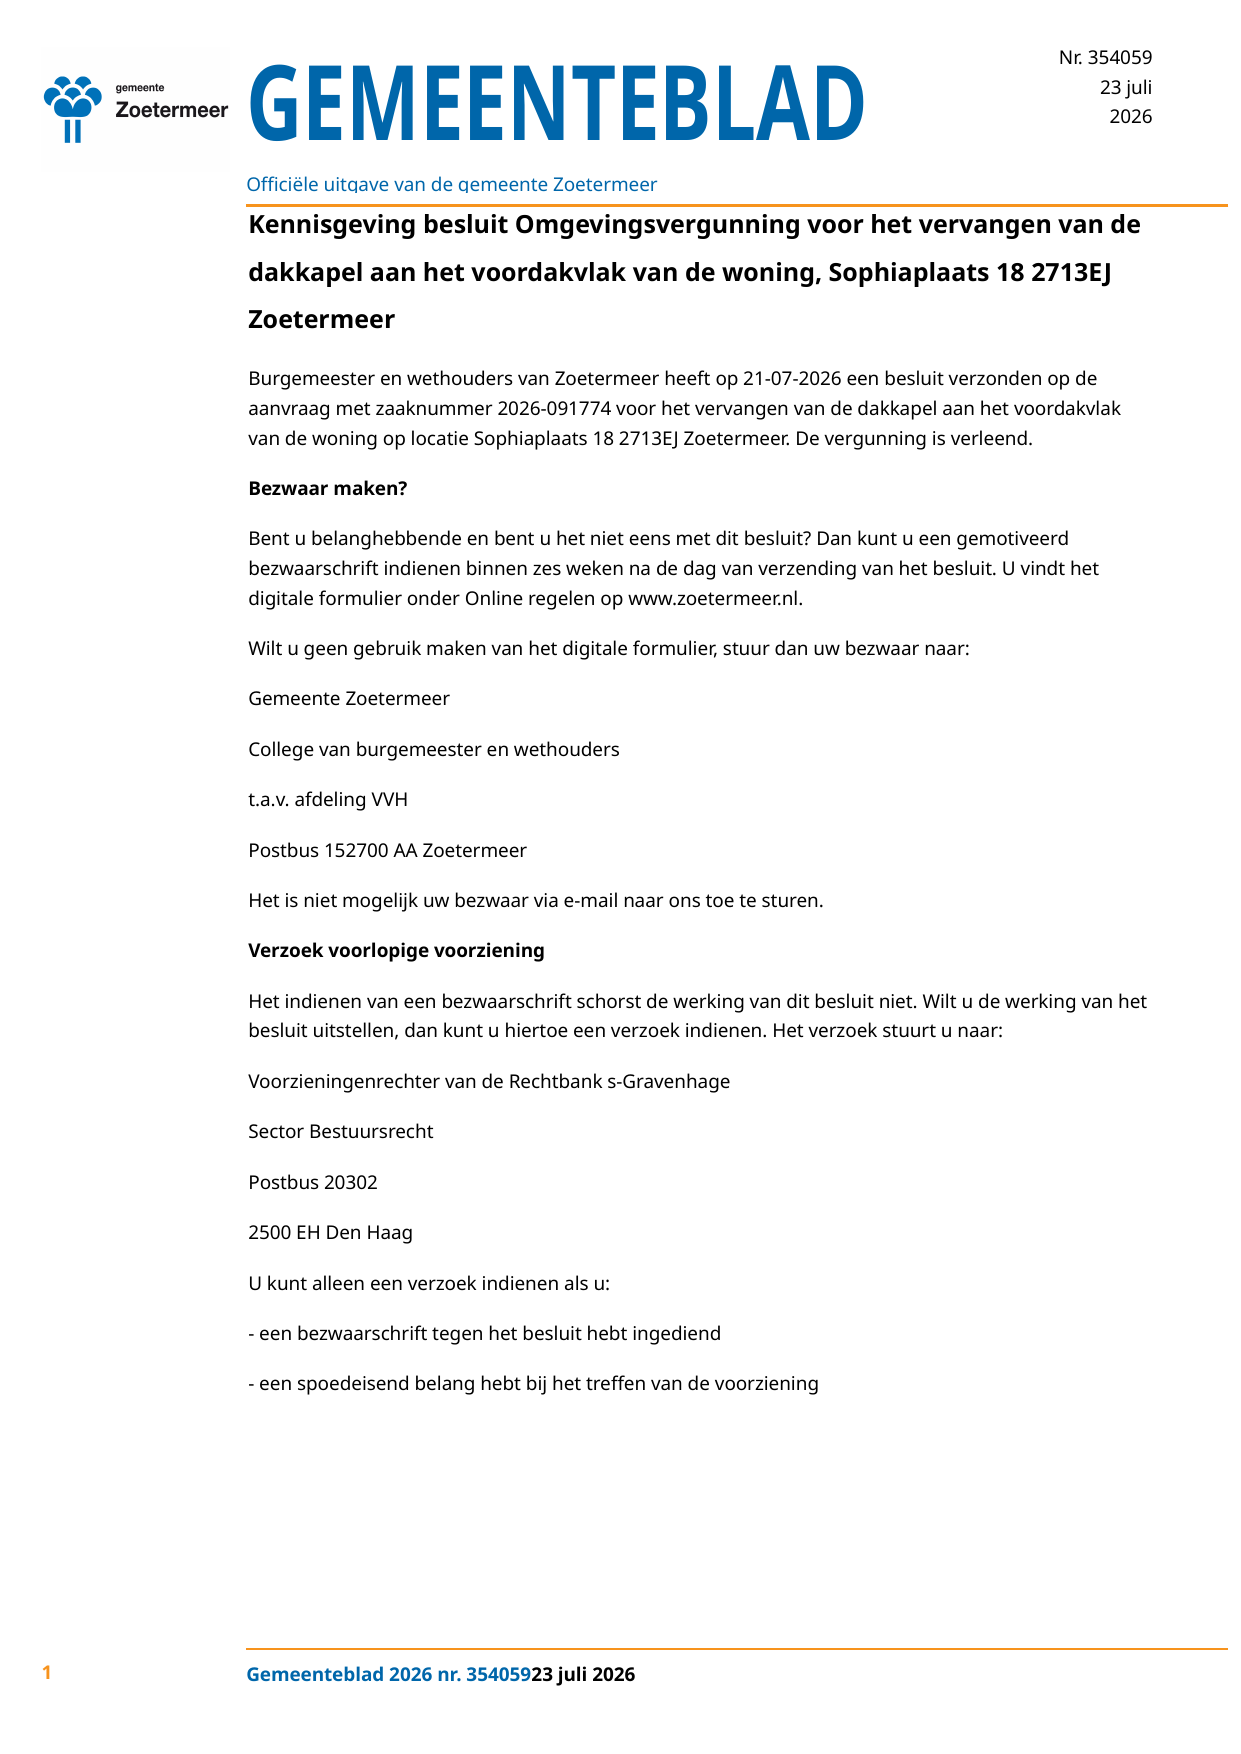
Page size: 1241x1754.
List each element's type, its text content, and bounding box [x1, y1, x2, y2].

text Burgemeester en wethouders van Zoetermeer heeft op 21-07-2026 een besluit verzonden op de aanvraag met zaaknummer 2026-091774 voor het vervangen van de dakkapel aan het voordakvlak van de woning op locatie Sophiaplaats 18 2713EJ Zoetermeer. De vergunning is verleend. [248, 366, 1152, 450]
text - een bezwaarschrift tegen het besluit hebt ingediend [248, 1320, 1152, 1346]
text Bezwaar maken? [248, 475, 1152, 501]
text Bent u belanghebbende en bent u het niet eens met dit besluit? Dan kunt u een gemotiveerd bezwaarschrift indienen binnen zes weken na de dag van verzending van het besluit. U vindt het digitale formulier onder Online regelen op www.zoetermeer.nl. [248, 526, 1152, 610]
text - een spoedeisend belang hebt bij het treffen van de voorziening [248, 1371, 1152, 1396]
text Het indienen van een bezwaarschrift schorst de werking van dit besluit niet. Wilt u de werking van het besluit uitstellen, dan kunt u hiertoe een verzoek indienen. Het verzoek stuurt u naar: [248, 988, 1152, 1043]
text Postbus 152700 AA Zoetermeer [248, 837, 1152, 862]
text Voorzieningenrechter van de Rechtbank s-Gravenhage [248, 1068, 1152, 1094]
text Verzoek voorlopige voorziening [248, 938, 1152, 963]
text Kennisgeving besluit Omgevingsvergunning voor het vervangen van de dakkapel aan het voordakvlak van de woning, Sophiaplaats 18 2713EJ Zoetermeer [248, 207, 1152, 336]
text t.a.v. afdeling VVH [248, 786, 1152, 812]
picture [41, 47, 231, 172]
text 2500 EH Den Haag [248, 1219, 1152, 1245]
text Sector Bestuursrecht [248, 1118, 1152, 1144]
text U kunt alleen een verzoek indienen als u: [248, 1270, 1152, 1295]
text College van burgemeester en wethouders [248, 736, 1152, 762]
text Gemeente Zoetermeer [248, 686, 1152, 711]
text Postbus 20302 [248, 1169, 1152, 1194]
text Wilt u geen gebruik maken van het digitale formulier, stuur dan uw bezwaar naar: [248, 635, 1152, 661]
text Het is niet mogelijk uw bezwaar via e-mail naar ons toe te sturen. [248, 887, 1152, 913]
